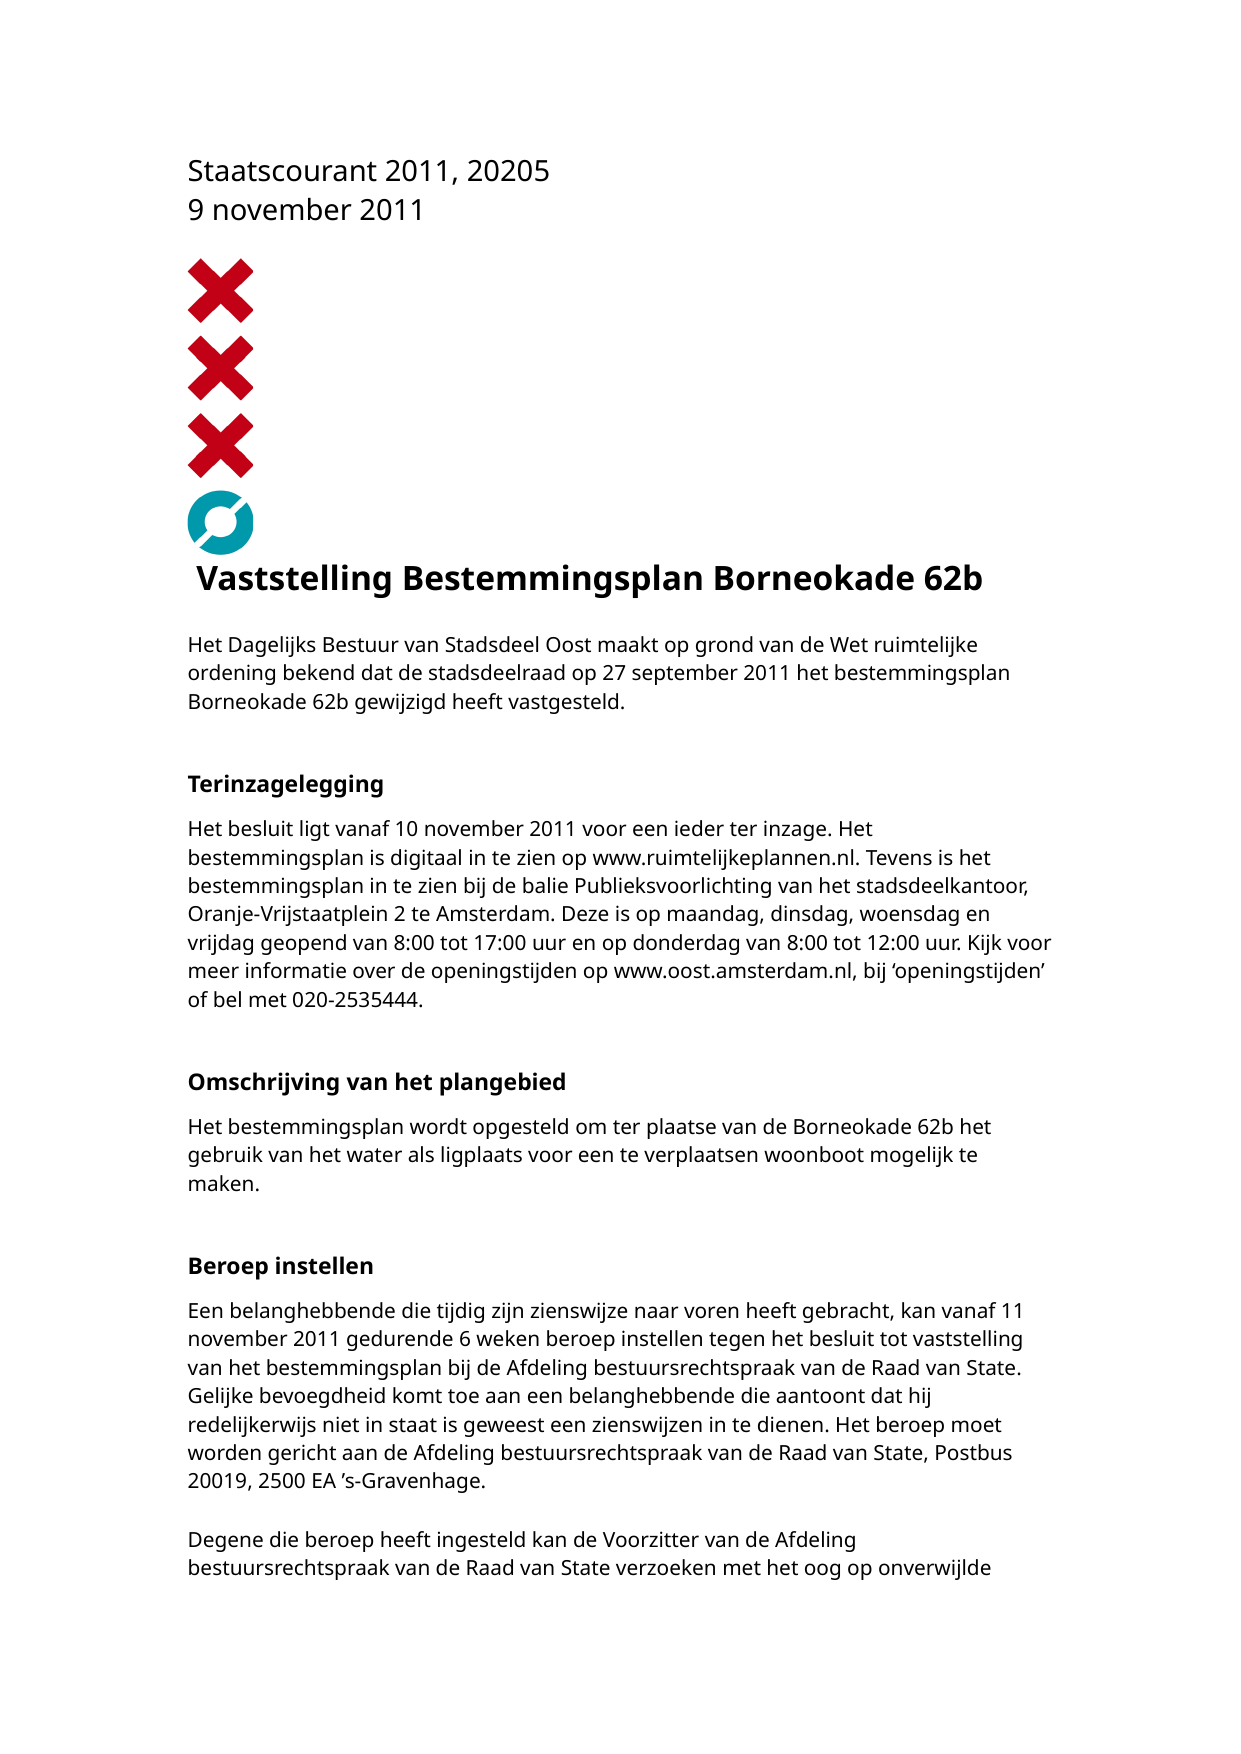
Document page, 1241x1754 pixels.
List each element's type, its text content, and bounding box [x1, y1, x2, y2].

subtitle Beroep instellen [187, 1250, 1053, 1281]
text Een belanghebbende die tijdig zijn zienswijze naar voren heeft gebracht, kan vanaf 11 november 2011 gedurende 6 weken beroep instellen tegen het besluit tot vaststelling van het bestemmingsplan bij de Afdeling bestuursrechtspraak van de Raad van State. Gelijke bevoegdheid komt toe aan een belanghebbende die aantoont dat hij redelijkerwijs niet in staat is geweest een zienswijzen in te dienen. Het beroep moet worden gericht aan de Afdeling bestuursrechtspraak van de Raad van State, Postbus 20019, 2500 EA ’s-Gravenhage. [187, 1296, 1053, 1495]
text 9 november 2011 [187, 190, 1053, 229]
subtitle Terinzagelegging [187, 768, 1053, 799]
subtitle Vaststelling Bestemmingsplan Borneokade 62b [187, 271, 1053, 600]
text Het bestemmingsplan wordt opgesteld om ter plaatse van de Borneokade 62b het gebruik van het water als ligplaats voor een te verplaatsen woonboot mogelijk te maken. [187, 1112, 1053, 1197]
text Degene die beroep heeft ingesteld kan de Voorzitter van de Afdeling bestuursrechtspraak van de Raad van State verzoeken met het oog op onverwijlde [187, 1525, 1053, 1582]
text Het Dagelijks Bestuur van Stadsdeel Oost maakt op grond van de Wet ruimtelijke ordening bekend dat de stadsdeelraad op 27 september 2011 het bestemmingsplan Borneokade 62b gewijzigd heeft vastgesteld. [187, 630, 1053, 715]
subtitle Omschrijving van het plangebied [187, 1066, 1053, 1097]
text Het besluit ligt vanaf 10 november 2011 voor een ieder ter inzage. Het bestemmingsplan is digitaal in te zien op www.ruimtelijkeplannen.nl. Tevens is het bestemmingsplan in te zien bij de balie Publieksvoorlichting van het stadsdeelkantoor, Oranje-Vrijstaatplein 2 te Amsterdam. Deze is op maandag, dinsdag, woensdag en vrijdag geopend van 8:00 tot 17:00 uur en op donderdag van 8:00 tot 12:00 uur. Kijk voor meer informatie over de openingstijden op www.oost.amsterdam.nl, bij ‘openingstijden’ of bel met 020-2535444. [187, 814, 1053, 1013]
text Staatscourant 2011, 20205 [187, 150, 1053, 190]
picture [187, 258, 254, 555]
